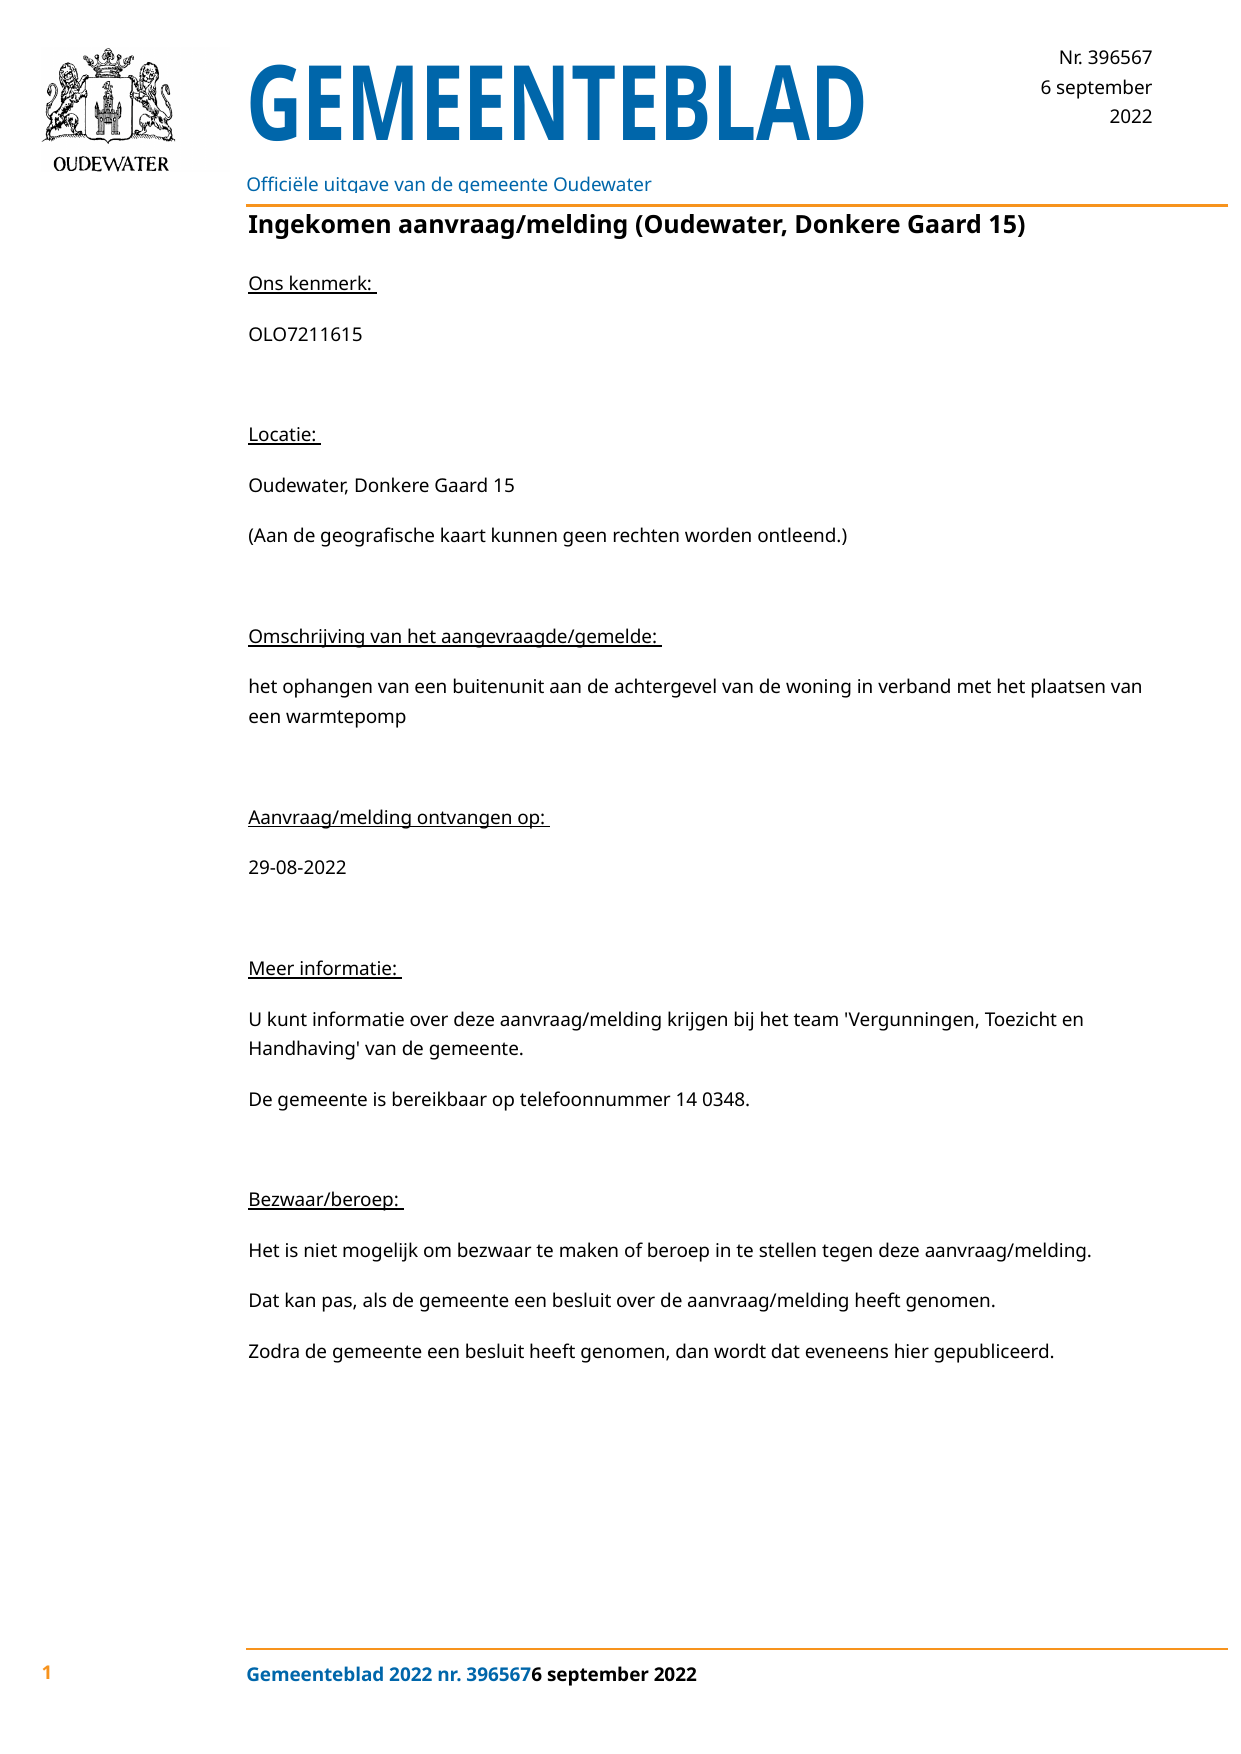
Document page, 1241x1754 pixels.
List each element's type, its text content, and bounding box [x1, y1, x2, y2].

text U kunt informatie over deze aanvraag/melding krijgen bij het team 'Vergunningen, Toezicht en Handhaving' van de gemeente. [248, 1006, 1152, 1061]
text Aanvraag/melding ontvangen op: [248, 804, 1152, 830]
text 29-08-2022 [248, 854, 1152, 880]
text Ons kenmerk: [248, 270, 1152, 296]
text Oudewater, Donkere Gaard 15 [248, 472, 1152, 498]
text Meer informatie: [248, 955, 1152, 981]
text (Aan de geografische kaart kunnen geen rechten worden ontleend.) [248, 522, 1152, 548]
text Zodra de gemeente een besluit heeft genomen, dan wordt dat eveneens hier gepubliceerd. [248, 1338, 1152, 1363]
text Omschrijving van het aangevraagde/gemelde: [248, 623, 1152, 649]
text Ingekomen aanvraag/melding (Oudewater, Donkere Gaard 15) [248, 207, 1152, 241]
text Dat kan pas, als de gemeente een besluit over de aanvraag/melding heeft genomen. [248, 1287, 1152, 1313]
text Bezwaar/beroep: [248, 1187, 1152, 1212]
text Locatie: [248, 422, 1152, 447]
picture [41, 47, 231, 172]
text Het is niet mogelijk om bezwaar te maken of beroep in te stellen tegen deze aanvraag/melding. [248, 1237, 1152, 1263]
text het ophangen van een buitenunit aan de achtergevel van de woning in verband met het plaatsen van een warmtepomp [248, 674, 1152, 729]
text OLO7211615 [248, 321, 1152, 346]
text De gemeente is bereikbaar op telefoonnummer 14 0348. [248, 1086, 1152, 1111]
